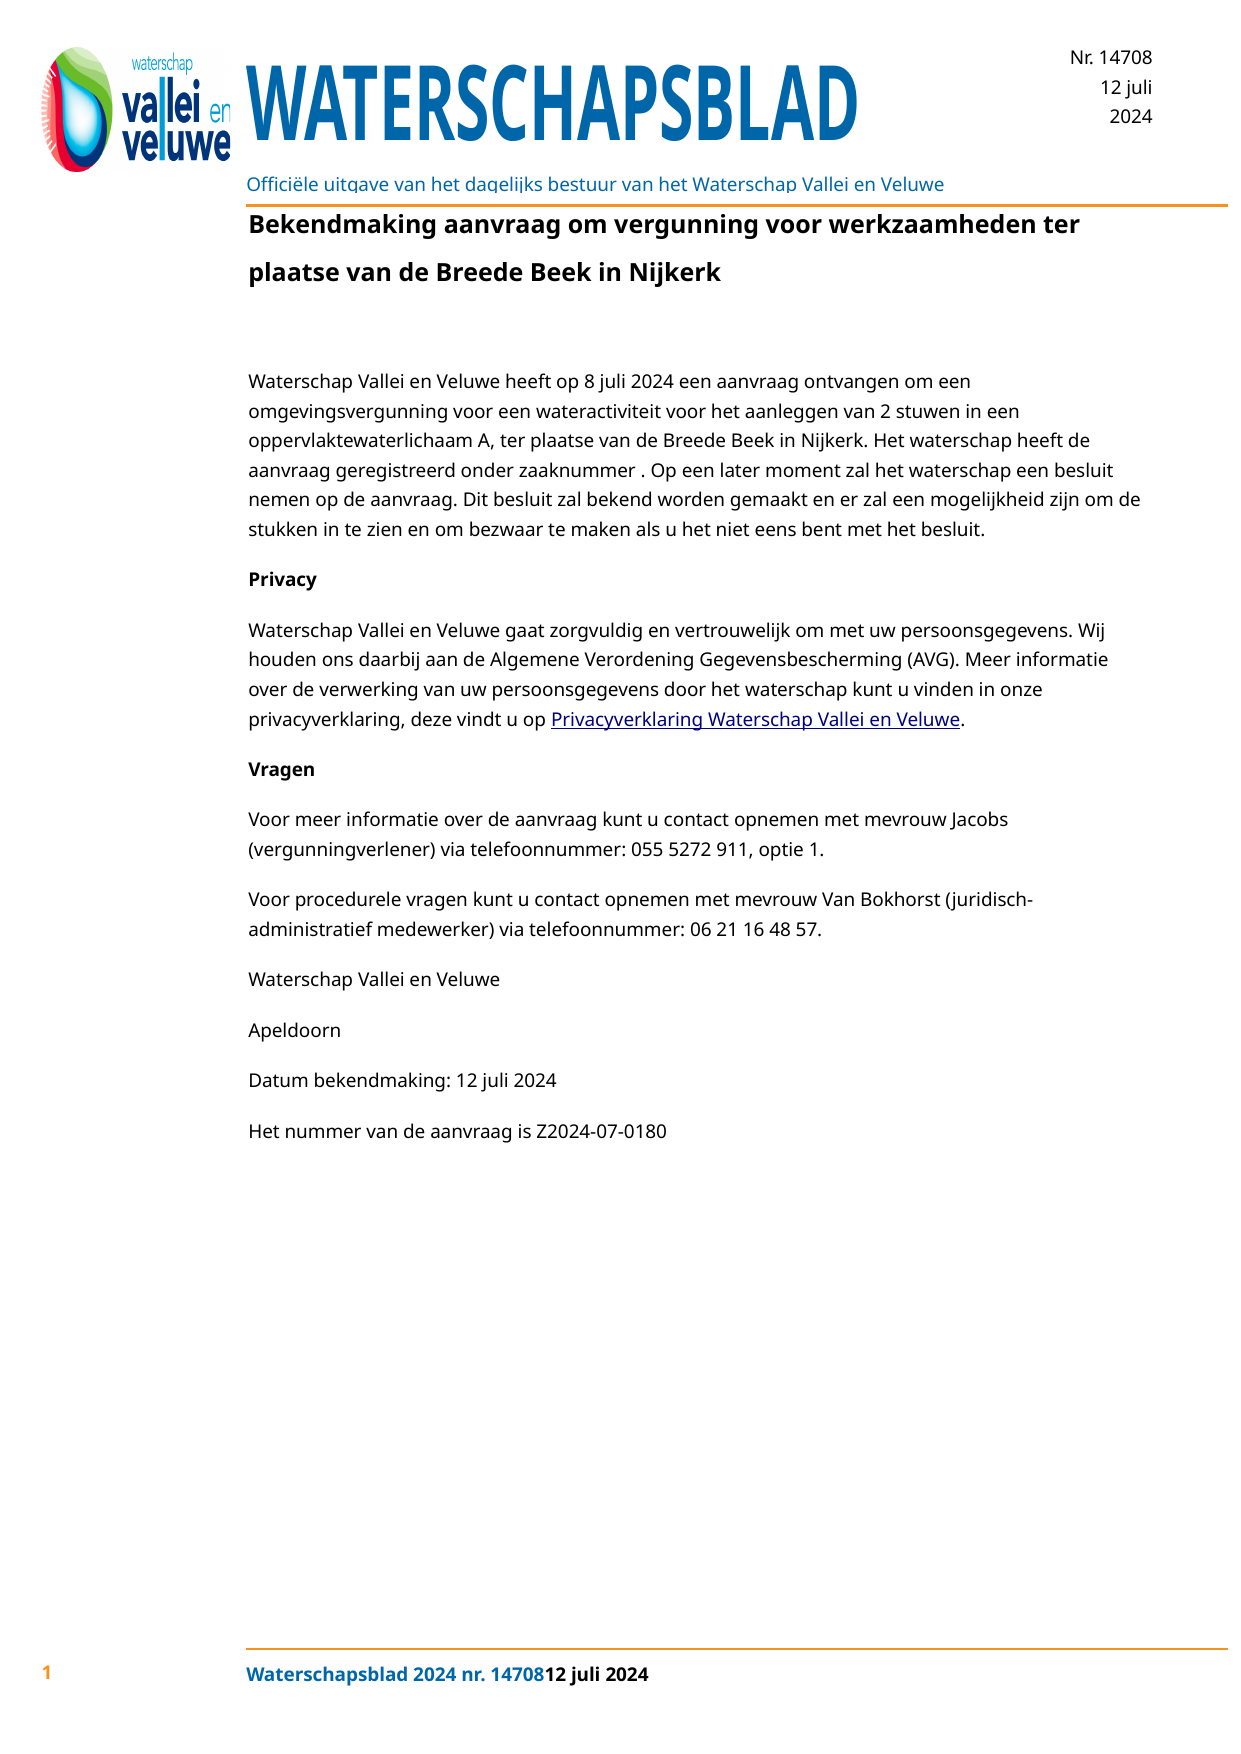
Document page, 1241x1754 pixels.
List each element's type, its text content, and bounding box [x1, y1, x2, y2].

text Voor procedurele vragen kunt u contact opnemen met mevrouw Van Bokhorst (juridisch-administratief medewerker) via telefoonnummer: 06 21 16 48 57. [248, 887, 1152, 942]
text Waterschap Vallei en Veluwe heeft op 8 juli 2024 een aanvraag ontvangen om een omgevingsvergunning voor een wateractiviteit voor het aanleggen van 2 stuwen in een oppervlaktewaterlichaam A, ter plaatse van de Breede Beek in Nijkerk. Het waterschap heeft de aanvraag geregistreerd onder zaaknummer . Op een later moment zal het waterschap een besluit nemen op de aanvraag. Dit besluit zal bekend worden gemaakt en er zal een mogelijkheid zijn om de stukken in te zien en om bezwaar te maken als u het niet eens bent met het besluit. [248, 368, 1152, 542]
text Waterschap Vallei en Veluwe gaat zorgvuldig en vertrouwelijk om met uw persoonsgegevens. Wij houden ons daarbij aan de Algemene Verordening Gegevensbescherming (AVG). Meer informatie over de verwerking van uw persoonsgegevens door het waterschap kunt u vinden in onze privacyverklaring, deze vindt u op Privacyverklaring Waterschap Vallei en Veluwe. [248, 617, 1152, 732]
text Waterschap Vallei en Veluwe [248, 967, 1152, 992]
text Bekendmaking aanvraag om vergunning voor werkzaamheden ter plaatse van de Breede Beek in Nijkerk [248, 207, 1152, 288]
text Apeldoorn [248, 1017, 1152, 1043]
text Privacy [248, 567, 1152, 592]
text Datum bekendmaking: 12 juli 2024 [248, 1067, 1152, 1093]
text Vragen [248, 756, 1152, 782]
text Het nummer van de aanvraag is Z2024-07-0180 [248, 1118, 1152, 1144]
picture [41, 47, 231, 172]
text Voor meer informatie over de aanvraag kunt u contact opnemen met mevrouw Jacobs (vergunningverlener) via telefoonnummer: 055 5272 911, optie 1. [248, 807, 1152, 862]
